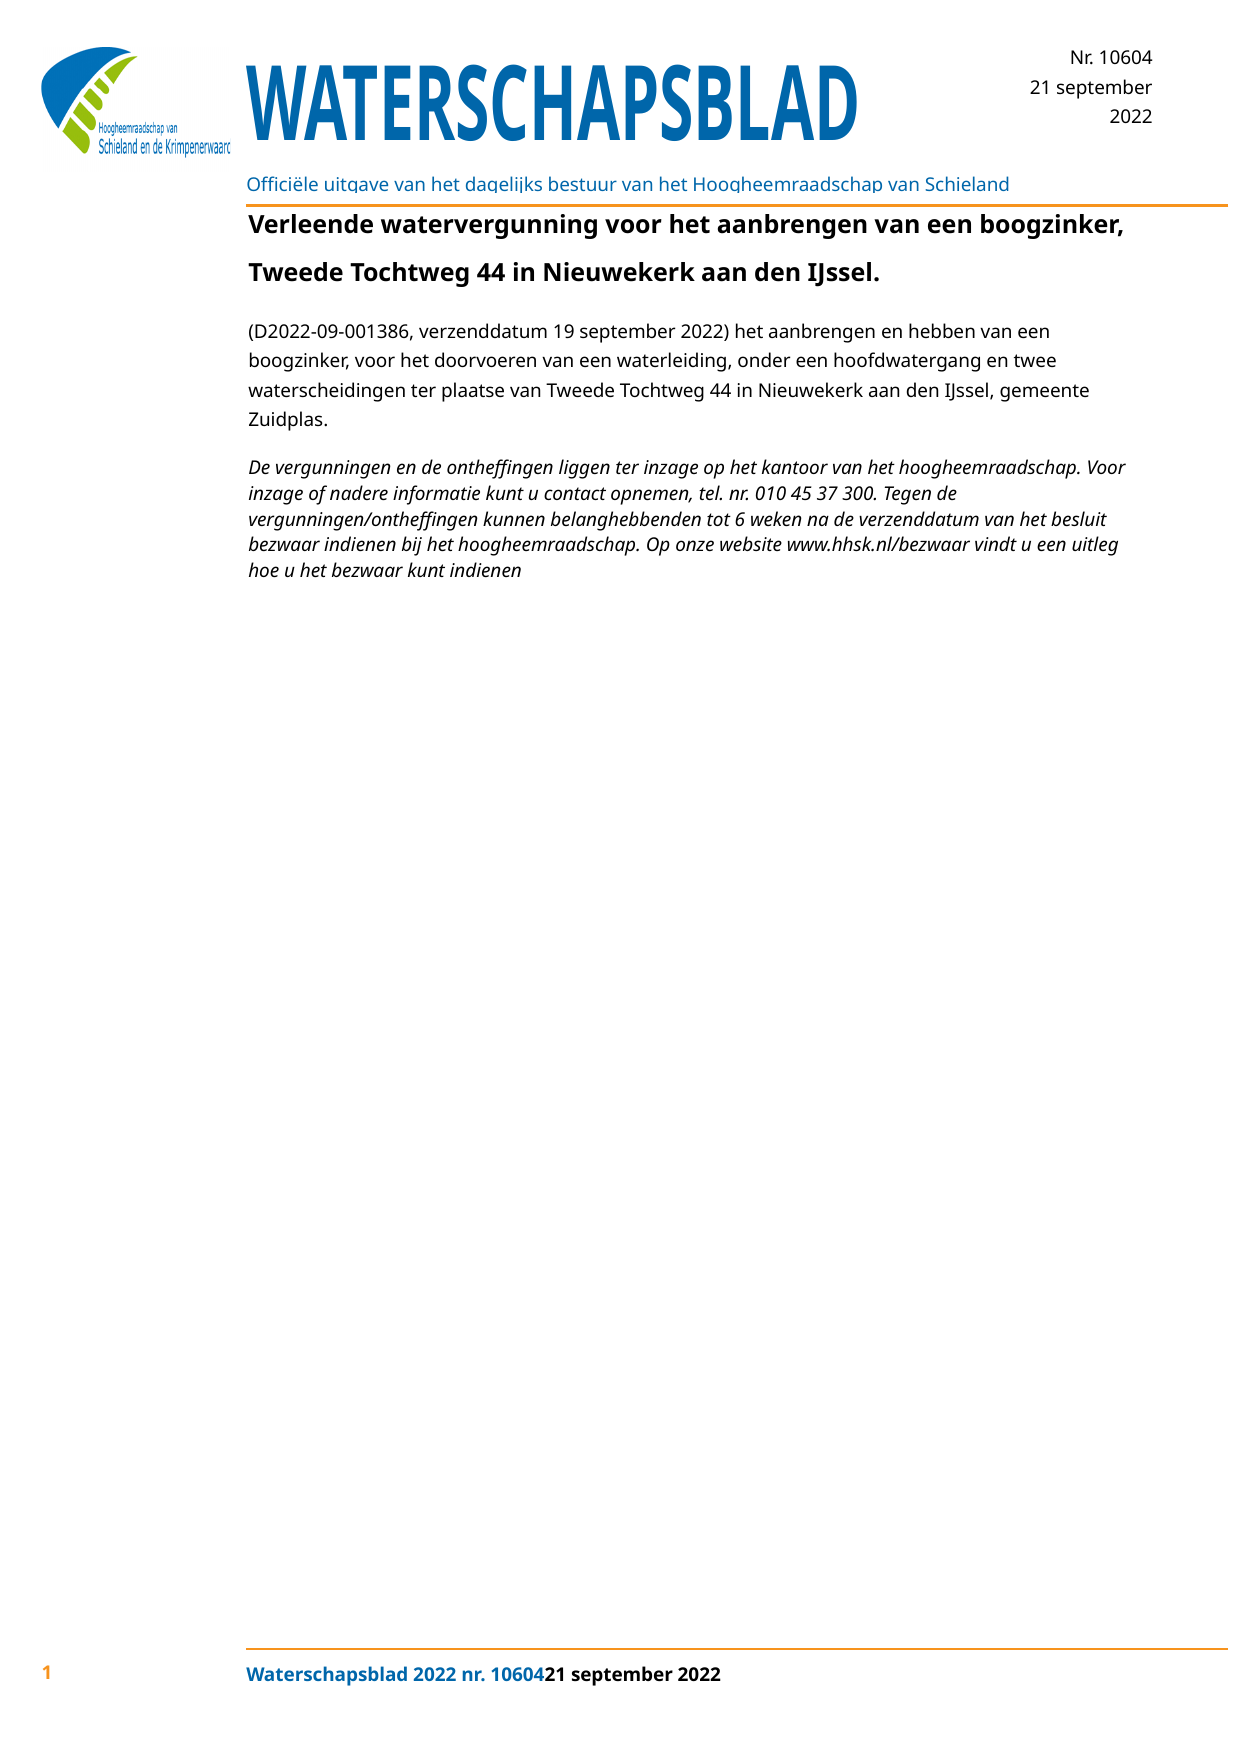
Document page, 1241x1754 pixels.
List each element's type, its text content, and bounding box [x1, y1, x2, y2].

picture [41, 47, 231, 172]
text Verleende watervergunning voor het aanbrengen van een boogzinker, Tweede Tochtweg 44 in Nieuwekerk aan den IJssel. [248, 207, 1152, 288]
text De vergunningen en de ontheffingen liggen ter inzage op het kantoor van het hoogheemraadschap. Voor inzage of nadere informatie kunt u contact opnemen, tel. nr. 010 45 37 300. Tegen de vergunningen/ontheffingen kunnen belanghebbenden tot 6 weken na de verzenddatum van het besluit bezwaar indienen bij het hoogheemraadschap. Op onze website www.hhsk.nl/bezwaar vindt u een uitleg hoe u het bezwaar kunt indienen [248, 454, 1152, 583]
text (D2022-09-001386, verzenddatum 19 september 2022) het aanbrengen en hebben van een boogzinker, voor het doorvoeren van een waterleiding, onder een hoofdwatergang en twee waterscheidingen ter plaatse van Tweede Tochtweg 44 in Nieuwekerk aan den IJssel, gemeente Zuidplas. [248, 318, 1152, 432]
